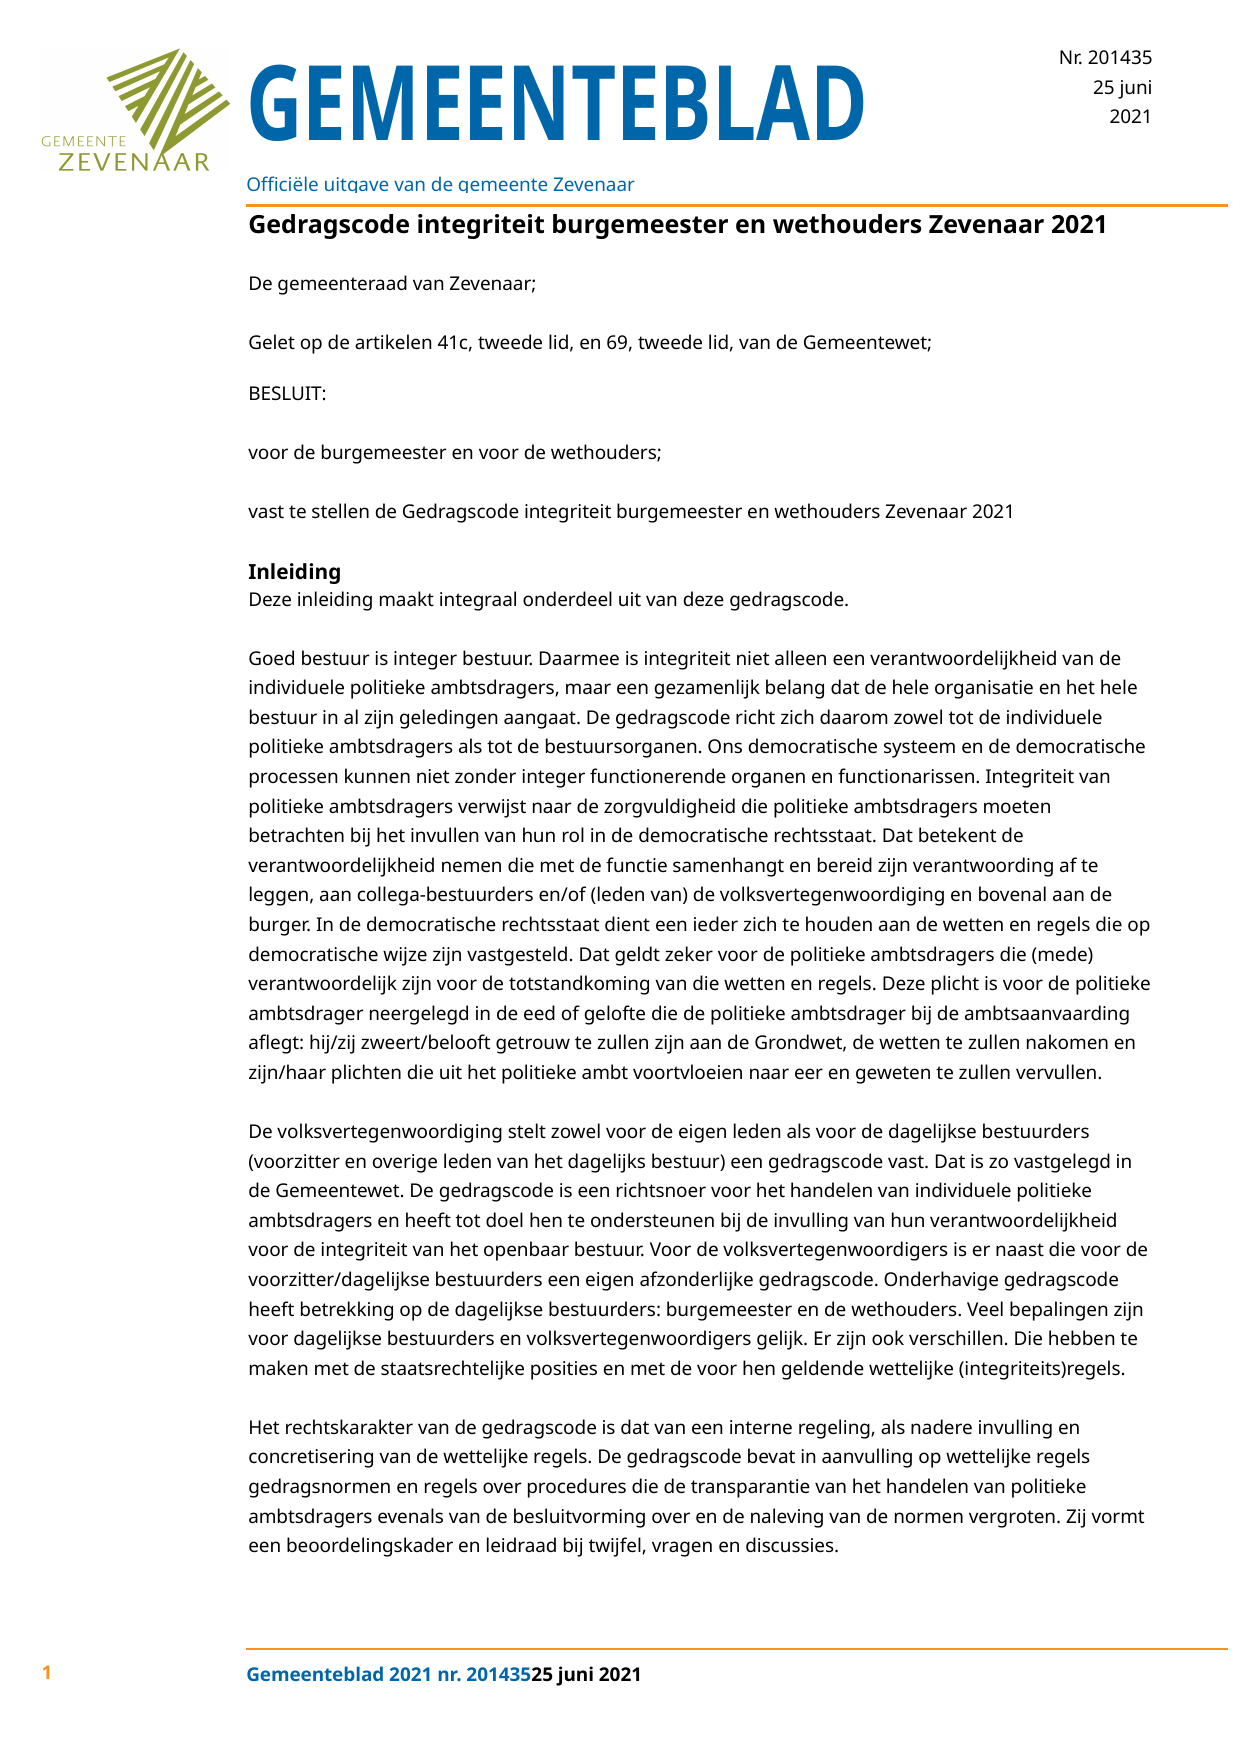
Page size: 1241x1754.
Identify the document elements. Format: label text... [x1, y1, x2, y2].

text Gedragscode integriteit burgemeester en wethouders Zevenaar 2021 [248, 207, 1152, 241]
text De volksvertegenwoordiging stelt zowel voor de eigen leden als voor de dagelijkse bestuurders (voorzitter en overige leden van het dagelijks bestuur) een gedragscode vast. Dat is zo vastgelegd in de Gemeentewet. De gedragscode is een richtsnoer voor het handelen van individuele politieke ambtsdragers en heeft tot doel hen te ondersteunen bij de invulling van hun verantwoordelijkheid voor de integriteit van het openbaar bestuur. Voor de volksvertegenwoordigers is er naast die voor de voorzitter/dagelijkse bestuurders een eigen afzonderlijke gedragscode. Onderhavige gedragscode heeft betrekking op de dagelijkse bestuurders: burgemeester en de wethouders. Veel bepalingen zijn voor dagelijkse bestuurders en volksvertegenwoordigers gelijk. Er zijn ook verschillen. Die hebben te maken met de staatsrechtelijke posities en met de voor hen geldende wettelijke (integriteits)regels. [248, 1118, 1152, 1381]
text voor de burgemeester en voor de wethouders; [248, 439, 1152, 465]
text vast te stellen de Gedragscode integriteit burgemeester en wethouders Zevenaar 2021 [248, 498, 1152, 524]
text Goed bestuur is integer bestuur. Daarmee is integriteit niet alleen een verantwoordelijkheid van de individuele politieke ambtsdragers, maar een gezamenlijk belang dat de hele organisatie en het hele bestuur in al zijn geledingen aangaat. De gedragscode richt zich daarom zowel tot de individuele politieke ambtsdragers als tot de bestuursorganen. Ons democratische systeem en de democratische processen kunnen niet zonder integer functionerende organen en functionarissen. Integriteit van politieke ambtsdragers verwijst naar de zorgvuldigheid die politieke ambtsdragers moeten betrachten bij het invullen van hun rol in de democratische rechtsstaat. Dat betekent de verantwoordelijkheid nemen die met de functie samenhangt en bereid zijn verantwoording af te leggen, aan collega-bestuurders en/of (leden van) de volksvertegenwoordiging en bovenal aan de burger. In de democratische rechtsstaat dient een ieder zich te houden aan de wetten en regels die op democratische wijze zijn vastgesteld. Dat geldt zeker voor de politieke ambtsdragers die (mede) verantwoordelijk zijn voor de totstandkoming van die wetten en regels. Deze plicht is voor de politieke ambtsdrager neergelegd in de eed of gelofte die de politieke ambtsdrager bij de ambtsaanvaarding aflegt: hij/zij zweert/belooft getrouw te zullen zijn aan de Grondwet, de wetten te zullen nakomen en zijn/haar plichten die uit het politieke ambt voortvloeien naar eer en geweten te zullen vervullen. [248, 645, 1152, 1085]
picture [41, 47, 231, 172]
text De gemeenteraad van Zevenaar; [248, 270, 1152, 296]
text BESLUIT: [248, 380, 1152, 406]
text Het rechtskarakter van de gedragscode is dat van een interne regeling, als nadere invulling en concretisering van de wettelijke regels. De gedragscode bevat in aanvulling op wettelijke regels gedragsnormen en regels over procedures die de transparantie van het handelen van politieke ambtsdragers evenals van de besluitvorming over en de naleving van de normen vergroten. Zij vormt een beoordelingskader en leidraad bij twijfel, vragen en discussies. [248, 1414, 1152, 1558]
text Inleiding [248, 557, 1152, 586]
text Gelet op de artikelen 41c, tweede lid, en 69, tweede lid, van de Gemeentewet; [248, 329, 1152, 355]
text Deze inleiding maakt integraal onderdeel uit van deze gedragscode. [248, 586, 1152, 611]
